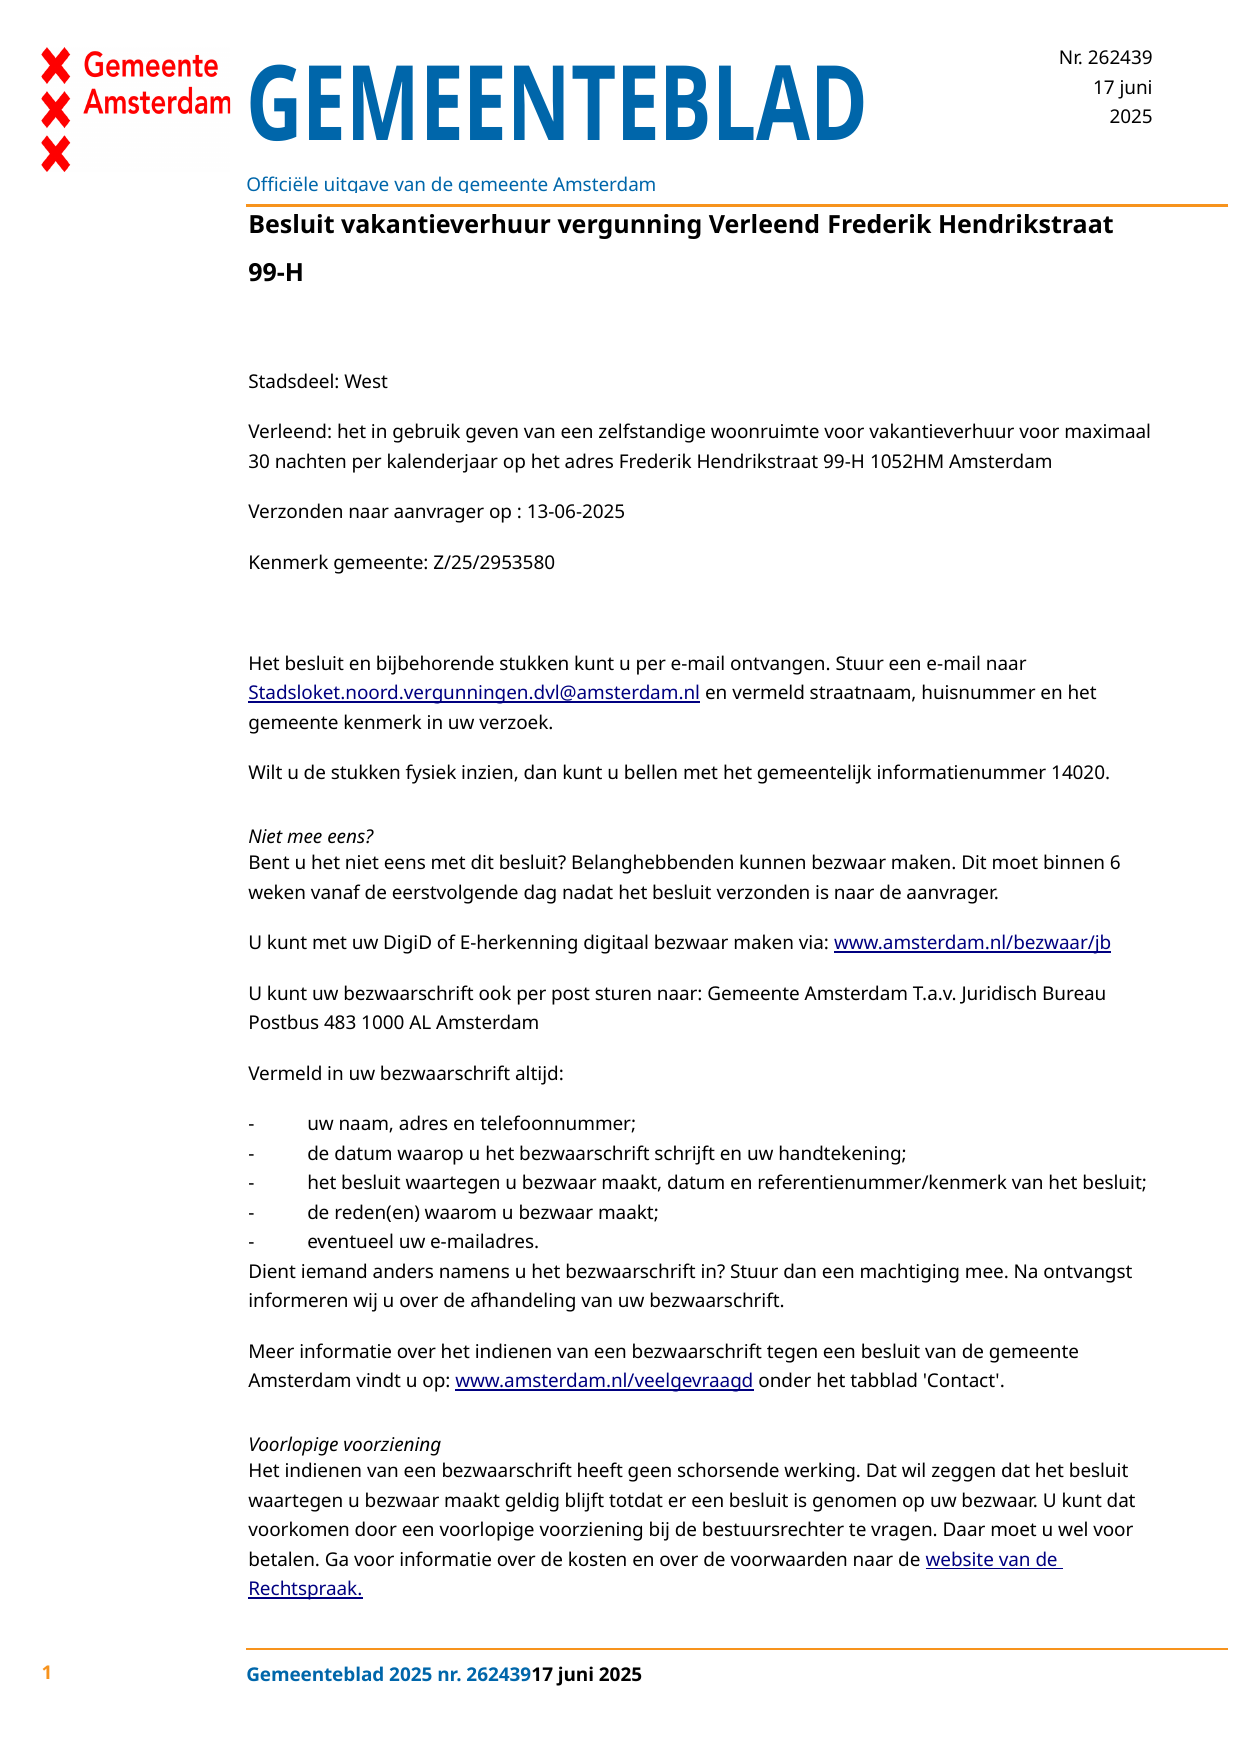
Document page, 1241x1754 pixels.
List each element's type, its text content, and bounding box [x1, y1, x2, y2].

text Vermeld in uw bezwaarschrift altijd: [248, 1060, 1152, 1085]
picture [41, 47, 231, 172]
text Het indienen van een bezwaarschrift heeft geen schorsende werking. Dat wil zeggen dat het besluit waartegen u bezwaar maakt geldig blijft totdat er een besluit is genomen op uw bezwaar. U kunt dat voorkomen door een voorlopige voorziening bij de bestuursrechter te vragen. Daar moet u wel voor betalen. Ga voor informatie over de kosten en over de voorwaarden naar de website van de Rechtspraak. [248, 1457, 1152, 1601]
text Verzonden naar aanvrager op : 13-06-2025 [248, 499, 1152, 524]
text Niet mee eens? [248, 823, 1152, 849]
text Verleend: het in gebruik geven van een zelfstandige woonruimte voor vakantieverhuur voor maximaal 30 nachten per kalenderjaar op het adres Frederik Hendrikstraat 99-H 1052HM Amsterdam [248, 419, 1152, 474]
text Besluit vakantieverhuur vergunning Verleend Frederik Hendrikstraat 99-H [248, 207, 1152, 288]
text Bent u het niet eens met dit besluit? Belanghebbenden kunnen bezwaar maken. Dit moet binnen 6 weken vanaf de eerstvolgende dag nadat het besluit verzonden is naar de aanvrager. [248, 849, 1152, 904]
text U kunt met uw DigiD of E-herkenning digitaal bezwaar maken via: www.amsterdam.nl/bezwaar/jb [248, 929, 1152, 955]
text U kunt uw bezwaarschrift ook per post sturen naar: Gemeente Amsterdam T.a.v. Juridisch Bureau Postbus 483 1000 AL Amsterdam [248, 980, 1152, 1035]
list de reden(en) waarom u bezwaar maakt; [248, 1199, 1152, 1224]
text Dient iemand anders namens u het bezwaarschrift in? Stuur dan een machtiging mee. Na ontvangst informeren wij u over de afhandeling van uw bezwaarschrift. [248, 1258, 1152, 1313]
text Meer informatie over het indienen van een bezwaarschrift tegen een besluit van de gemeente Amsterdam vindt u op: www.amsterdam.nl/veelgevraagd onder het tabblad 'Contact'. [248, 1338, 1152, 1393]
text Wilt u de stukken fysiek inzien, dan kunt u bellen met het gemeentelijk informatienummer 14020. [248, 759, 1152, 785]
text Kenmerk gemeente: Z/25/2953580 [248, 549, 1152, 575]
list uw naam, adres en telefoonnummer; [248, 1110, 1152, 1136]
text Voorlopige voorziening [248, 1432, 1152, 1457]
text Het besluit en bijbehorende stukken kunt u per e-mail ontvangen. Stuur een e-mail naar Stadsloket.noord.vergunningen.dvl@amsterdam.nl en vermeld straatnaam, huisnummer en het gemeente kenmerk in uw verzoek. [248, 650, 1152, 735]
text Stadsdeel: West [248, 368, 1152, 394]
list eventueel uw e-mailadres. [248, 1228, 1152, 1254]
list het besluit waartegen u bezwaar maakt, datum en referentienummer/kenmerk van het besluit; [248, 1169, 1152, 1195]
list de datum waarop u het bezwaarschrift schrijft en uw handtekening; [248, 1140, 1152, 1165]
